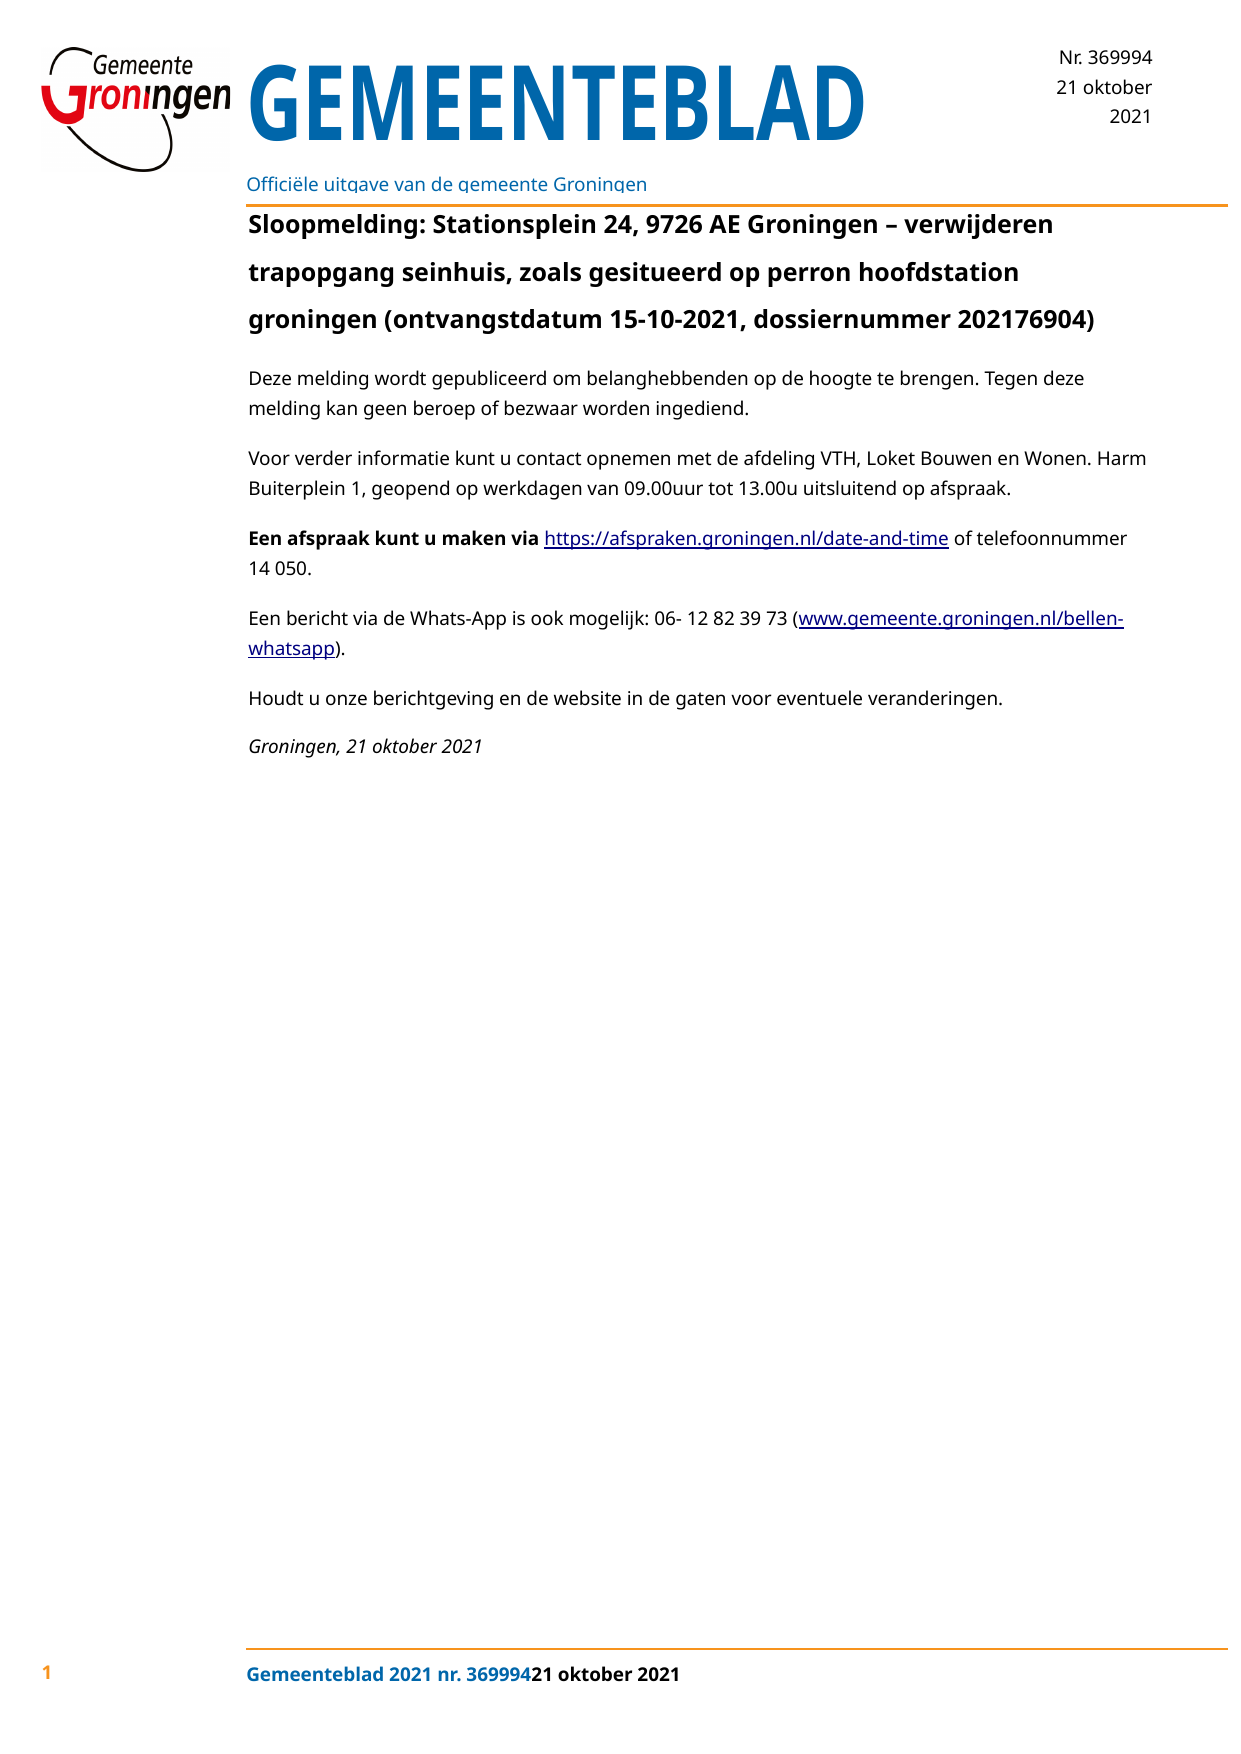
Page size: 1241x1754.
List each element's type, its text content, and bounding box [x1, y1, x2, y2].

text Voor verder informatie kunt u contact opnemen met de afdeling VTH, Loket Bouwen en Wonen. Harm Buiterplein 1, geopend op werkdagen van 09.00uur tot 13.00u uitsluitend op afspraak. [248, 446, 1152, 501]
text Een bericht via de Whats-App is ook mogelijk: 06- 12 82 39 73 (www.gemeente.groningen.nl/bellen-whatsapp). [248, 606, 1152, 661]
text Een afspraak kunt u maken via https://afspraken.groningen.nl/date-and-time of telefoonnummer 14 050. [248, 526, 1152, 581]
text Groningen, 21 oktober 2021 [248, 733, 1152, 759]
text Sloopmelding: Stationsplein 24, 9726 AE Groningen – verwijderen trapopgang seinhuis, zoals gesitueerd op perron hoofdstation groningen (ontvangstdatum 15-10-2021, dossiernummer 202176904) [248, 207, 1152, 336]
text Houdt u onze berichtgeving en de website in de gaten voor eventuele veranderingen. [248, 686, 1152, 711]
text Deze melding wordt gepubliceerd om belanghebbenden op de hoogte te brengen. Tegen deze melding kan geen beroep of bezwaar worden ingediend. [248, 366, 1152, 421]
picture [41, 47, 231, 172]
